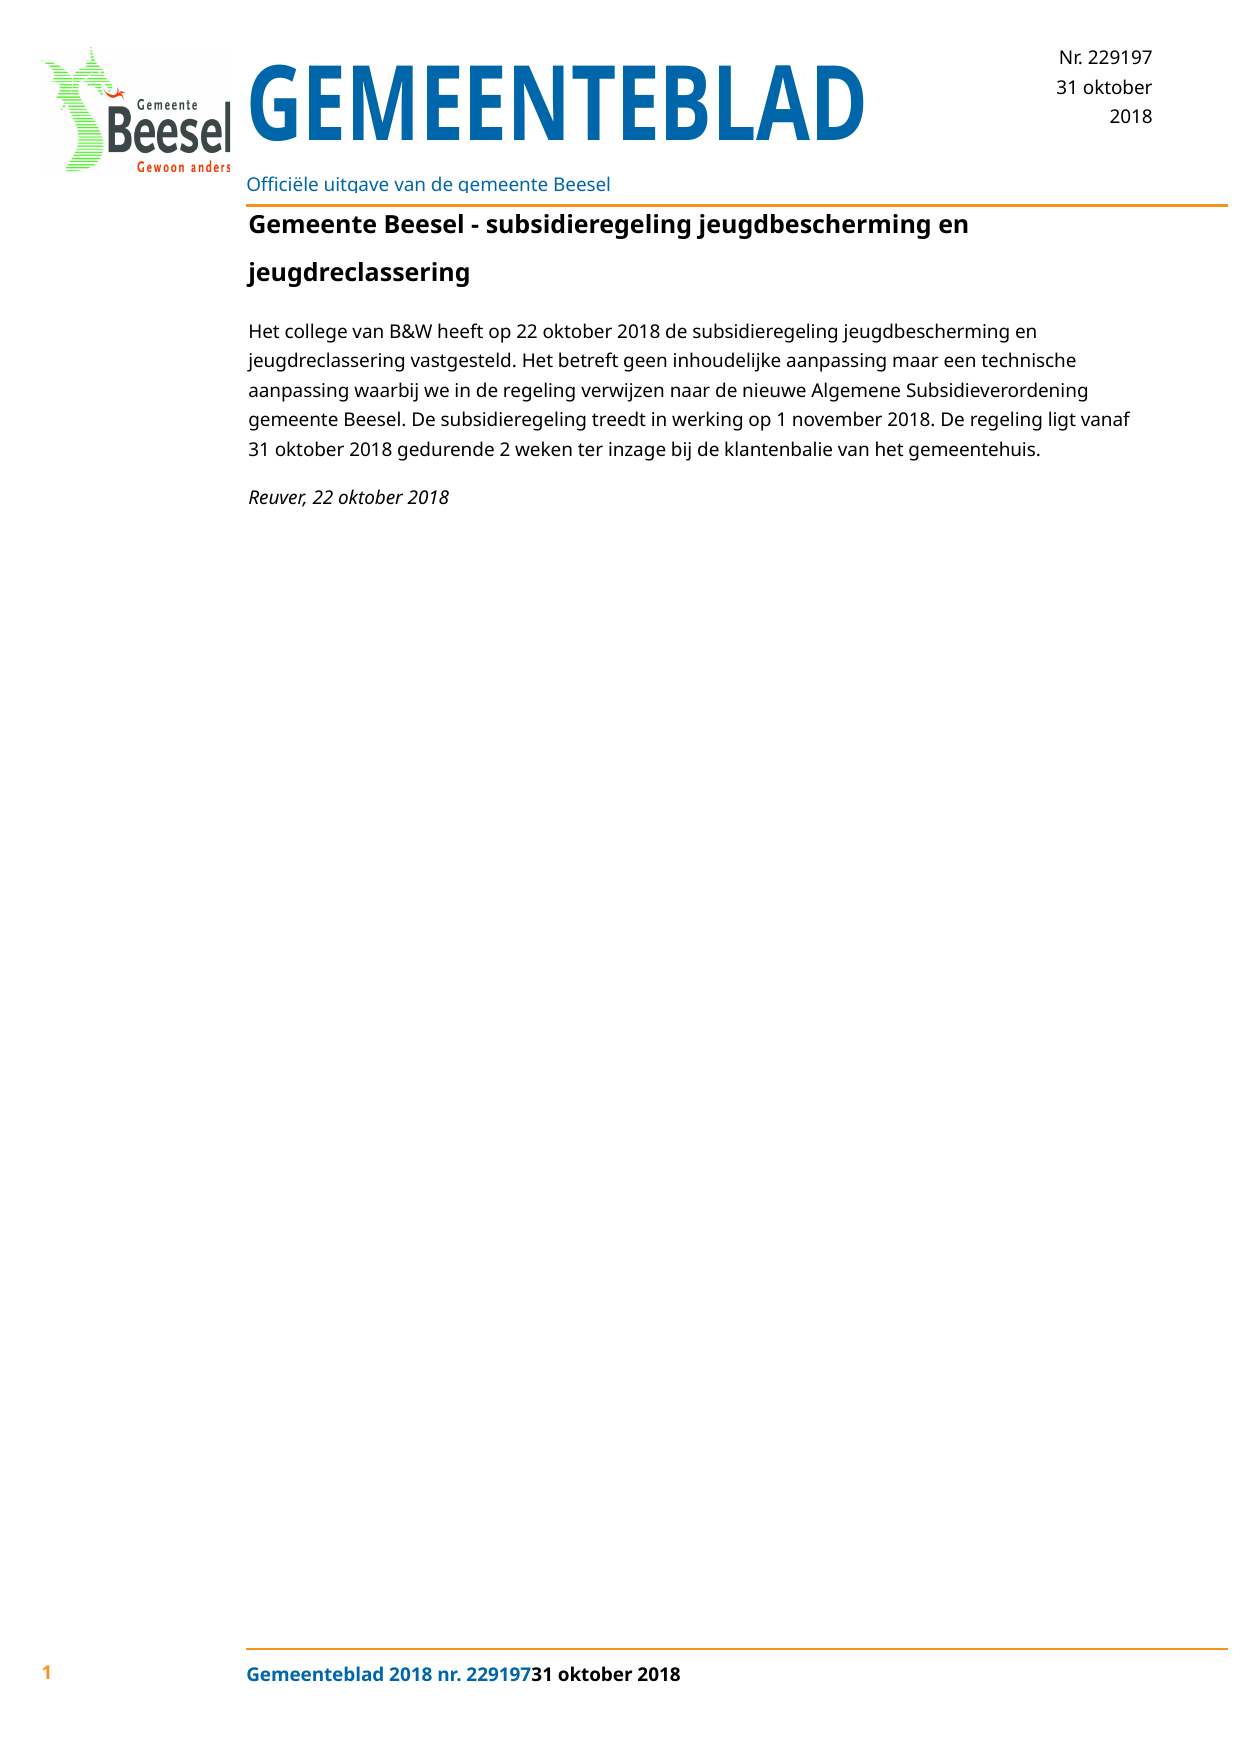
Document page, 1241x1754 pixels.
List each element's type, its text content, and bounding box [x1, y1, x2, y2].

text Het college van B&W heeft op 22 oktober 2018 de subsidieregeling jeugdbescherming en jeugdreclassering vastgesteld. Het betreft geen inhoudelijke aanpassing maar een technische aanpassing waarbij we in de regeling verwijzen naar de nieuwe Algemene Subsidieverordening gemeente Beesel. De subsidieregeling treedt in werking op 1 november 2018. De regeling ligt vanaf 31 oktober 2018 gedurende 2 weken ter inzage bij de klantenbalie van het gemeentehuis. [248, 318, 1152, 462]
picture [41, 47, 231, 172]
text Gemeente Beesel - subsidieregeling jeugdbescherming en jeugdreclassering [248, 207, 1152, 288]
text Reuver, 22 oktober 2018 [248, 484, 1152, 510]
